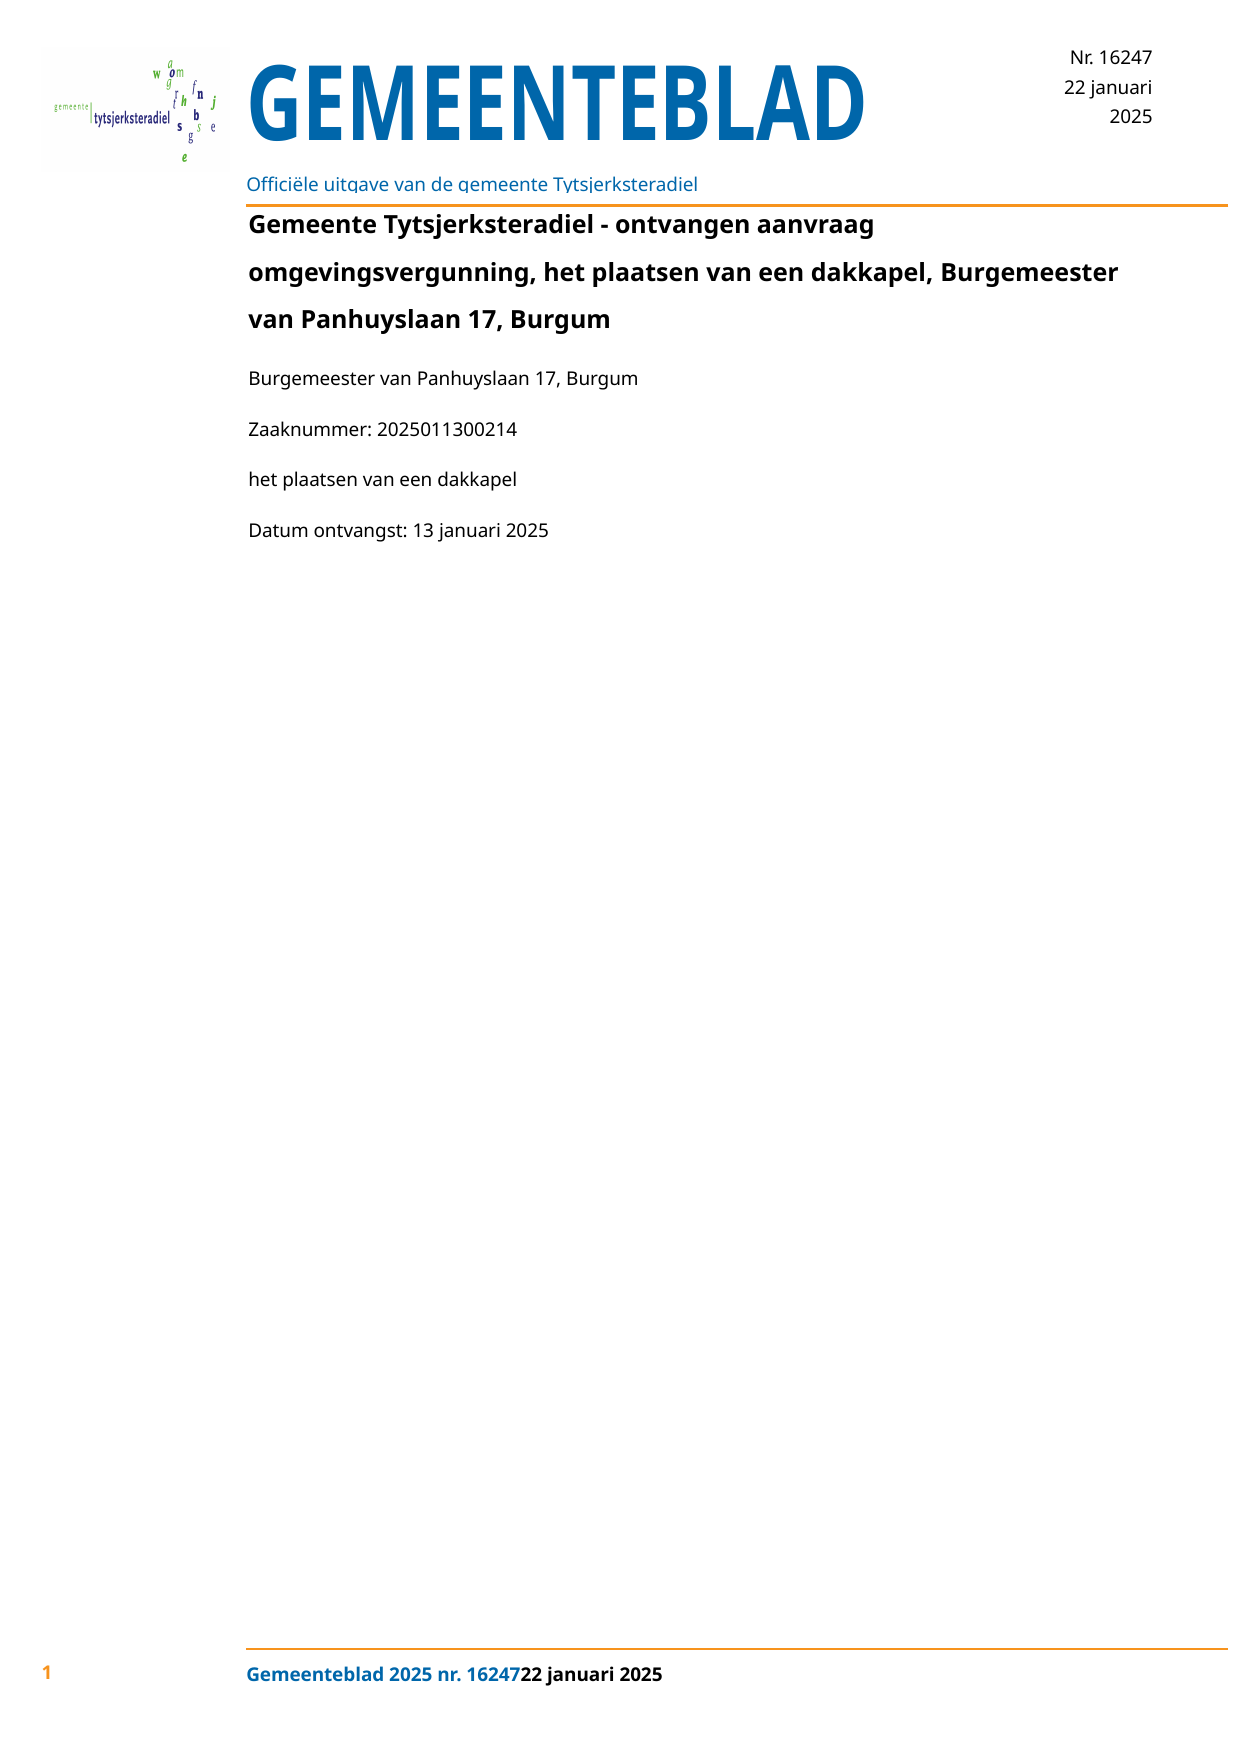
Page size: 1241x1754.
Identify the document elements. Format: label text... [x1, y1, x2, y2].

picture [41, 47, 231, 172]
text Gemeente Tytsjerksteradiel - ontvangen aanvraag omgevingsvergunning, het plaatsen van een dakkapel, Burgemeester van Panhuyslaan 17, Burgum [248, 207, 1152, 336]
text Datum ontvangst: 13 januari 2025 [248, 517, 1152, 542]
text Burgemeester van Panhuyslaan 17, Burgum [248, 366, 1152, 391]
text het plaatsen van een dakkapel [248, 466, 1152, 492]
text Zaaknummer: 2025011300214 [248, 416, 1152, 442]
